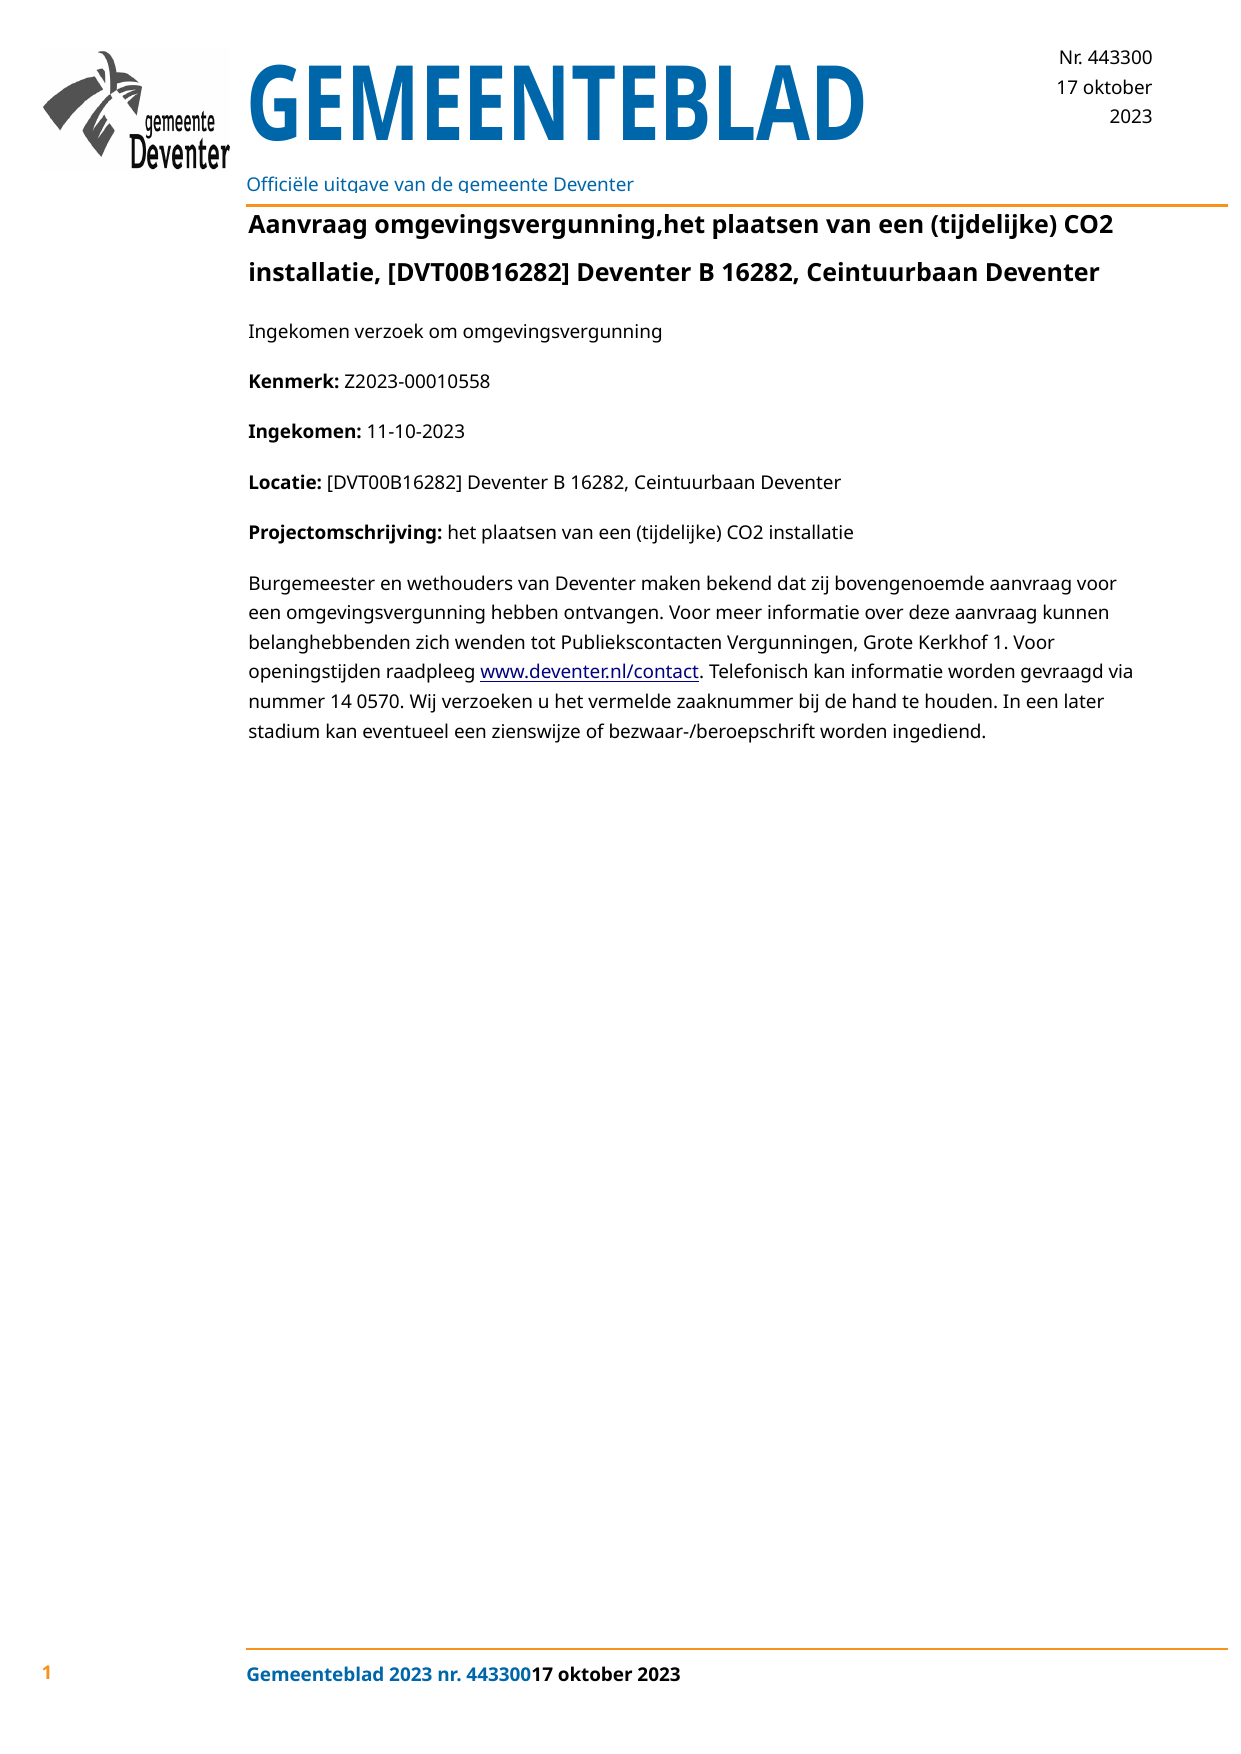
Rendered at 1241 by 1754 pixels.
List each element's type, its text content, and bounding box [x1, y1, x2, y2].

text Aanvraag omgevingsvergunning,het plaatsen van een (tijdelijke) CO2 installatie, [DVT00B16282] Deventer B 16282, Ceintuurbaan Deventer [248, 207, 1152, 288]
text Burgemeester en wethouders van Deventer maken bekend dat zij bovengenoemde aanvraag voor een omgevingsvergunning hebben ontvangen. Voor meer informatie over deze aanvraag kunnen belanghebbenden zich wenden tot Publiekscontacten Vergunningen, Grote Kerkhof 1. Voor openingstijden raadpleeg www.deventer.nl/contact. Telefonisch kan informatie worden gevraagd via nummer 14 0570. Wij verzoeken u het vermelde zaaknummer bij de hand te houden. In een later stadium kan eventueel een zienswijze of bezwaar-/beroepschrift worden ingediend. [248, 570, 1152, 744]
text Ingekomen: 11-10-2023 [248, 419, 1152, 444]
text Ingekomen verzoek om omgevingsvergunning [248, 318, 1152, 344]
text Locatie: [DVT00B16282] Deventer B 16282, Ceintuurbaan Deventer [248, 469, 1152, 495]
text Kenmerk: Z2023-00010558 [248, 368, 1152, 394]
picture [41, 47, 231, 172]
text Projectomschrijving: het plaatsen van een (tijdelijke) CO2 installatie [248, 519, 1152, 545]
